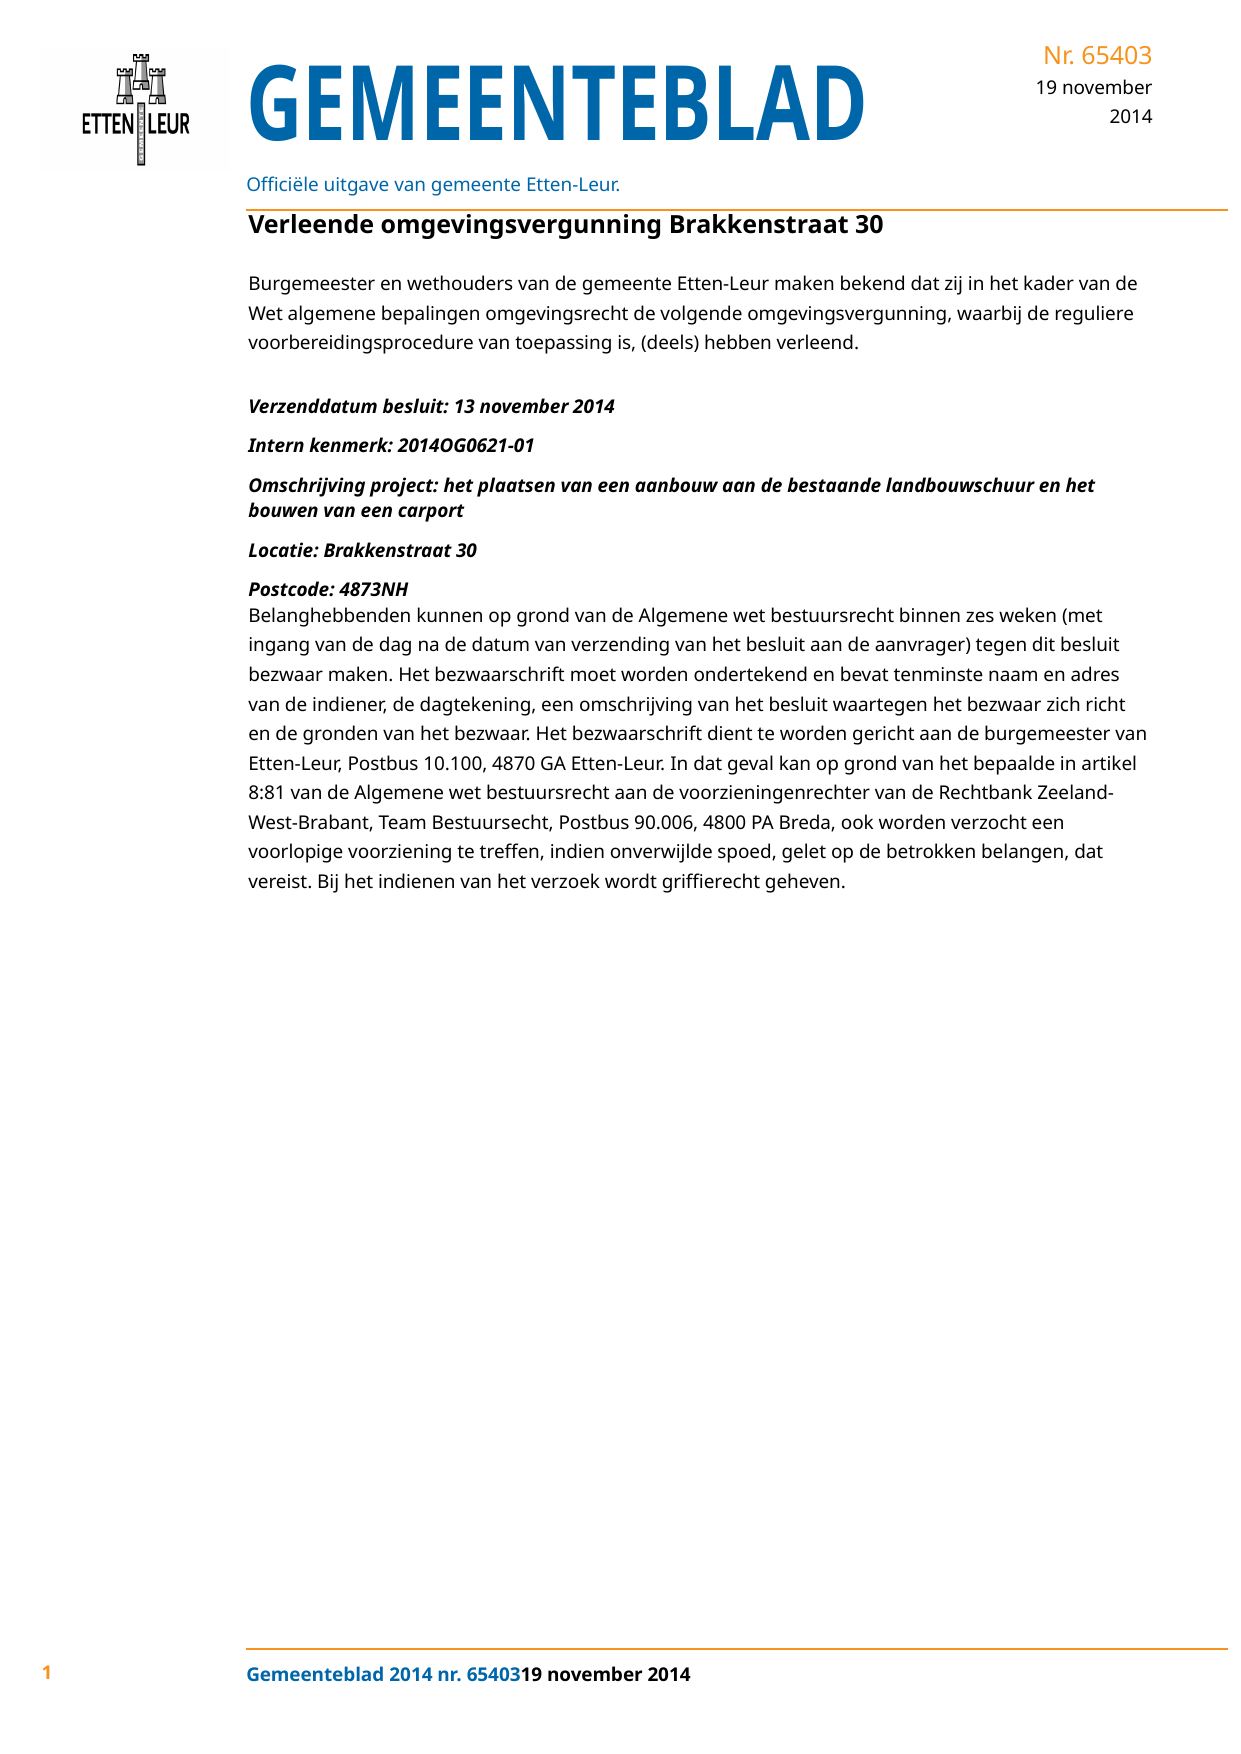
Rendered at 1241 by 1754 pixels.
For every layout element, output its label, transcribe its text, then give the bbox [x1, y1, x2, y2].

text Intern kenmerk: 2014OG0621-01 [248, 433, 1152, 458]
text Verzenddatum besluit: 13 november 2014 [248, 393, 1152, 419]
text Omschrijving project: het plaatsen van een aanbouw aan de bestaande landbouwschuur en het bouwen van een carport [248, 472, 1152, 523]
text Verleende omgevingsvergunning Brakkenstraat 30 [248, 211, 1152, 241]
picture [41, 47, 231, 172]
text Belanghebbenden kunnen op grond van de Algemene wet bestuursrecht binnen zes weken (met ingang van de dag na de datum van verzending van het besluit aan de aanvrager) tegen dit besluit bezwaar maken. Het bezwaarschrift moet worden ondertekend en bevat tenminste naam en adres van de indiener, de dagtekening, een omschrijving van het besluit waartegen het bezwaar zich richt en de gronden van het bezwaar. Het bezwaarschrift dient te worden gericht aan de burgemeester van Etten-Leur, Postbus 10.100, 4870 GA Etten-Leur. In dat geval kan op grond van het bepaalde in artikel 8:81 van de Algemene wet bestuursrecht aan de voorzieningenrechter van de Rechtbank Zeeland-West-Brabant, Team Bestuursecht, Postbus 90.006, 4800 PA Breda, ook worden verzocht een voorlopige voorziening te treffen, indien onverwijlde spoed, gelet op de betrokken belangen, dat vereist. Bij het indienen van het verzoek wordt griffierecht geheven. [248, 602, 1152, 894]
text Burgemeester en wethouders van de gemeente Etten-Leur maken bekend dat zij in het kader van de Wet algemene bepalingen omgevingsrecht de volgende omgevingsvergunning, waarbij de reguliere voorbereidingsprocedure van toepassing is, (deels) hebben verleend. [248, 270, 1152, 355]
text Postcode: 4873NH [248, 576, 1152, 602]
text Locatie: Brakkenstraat 30 [248, 537, 1152, 563]
